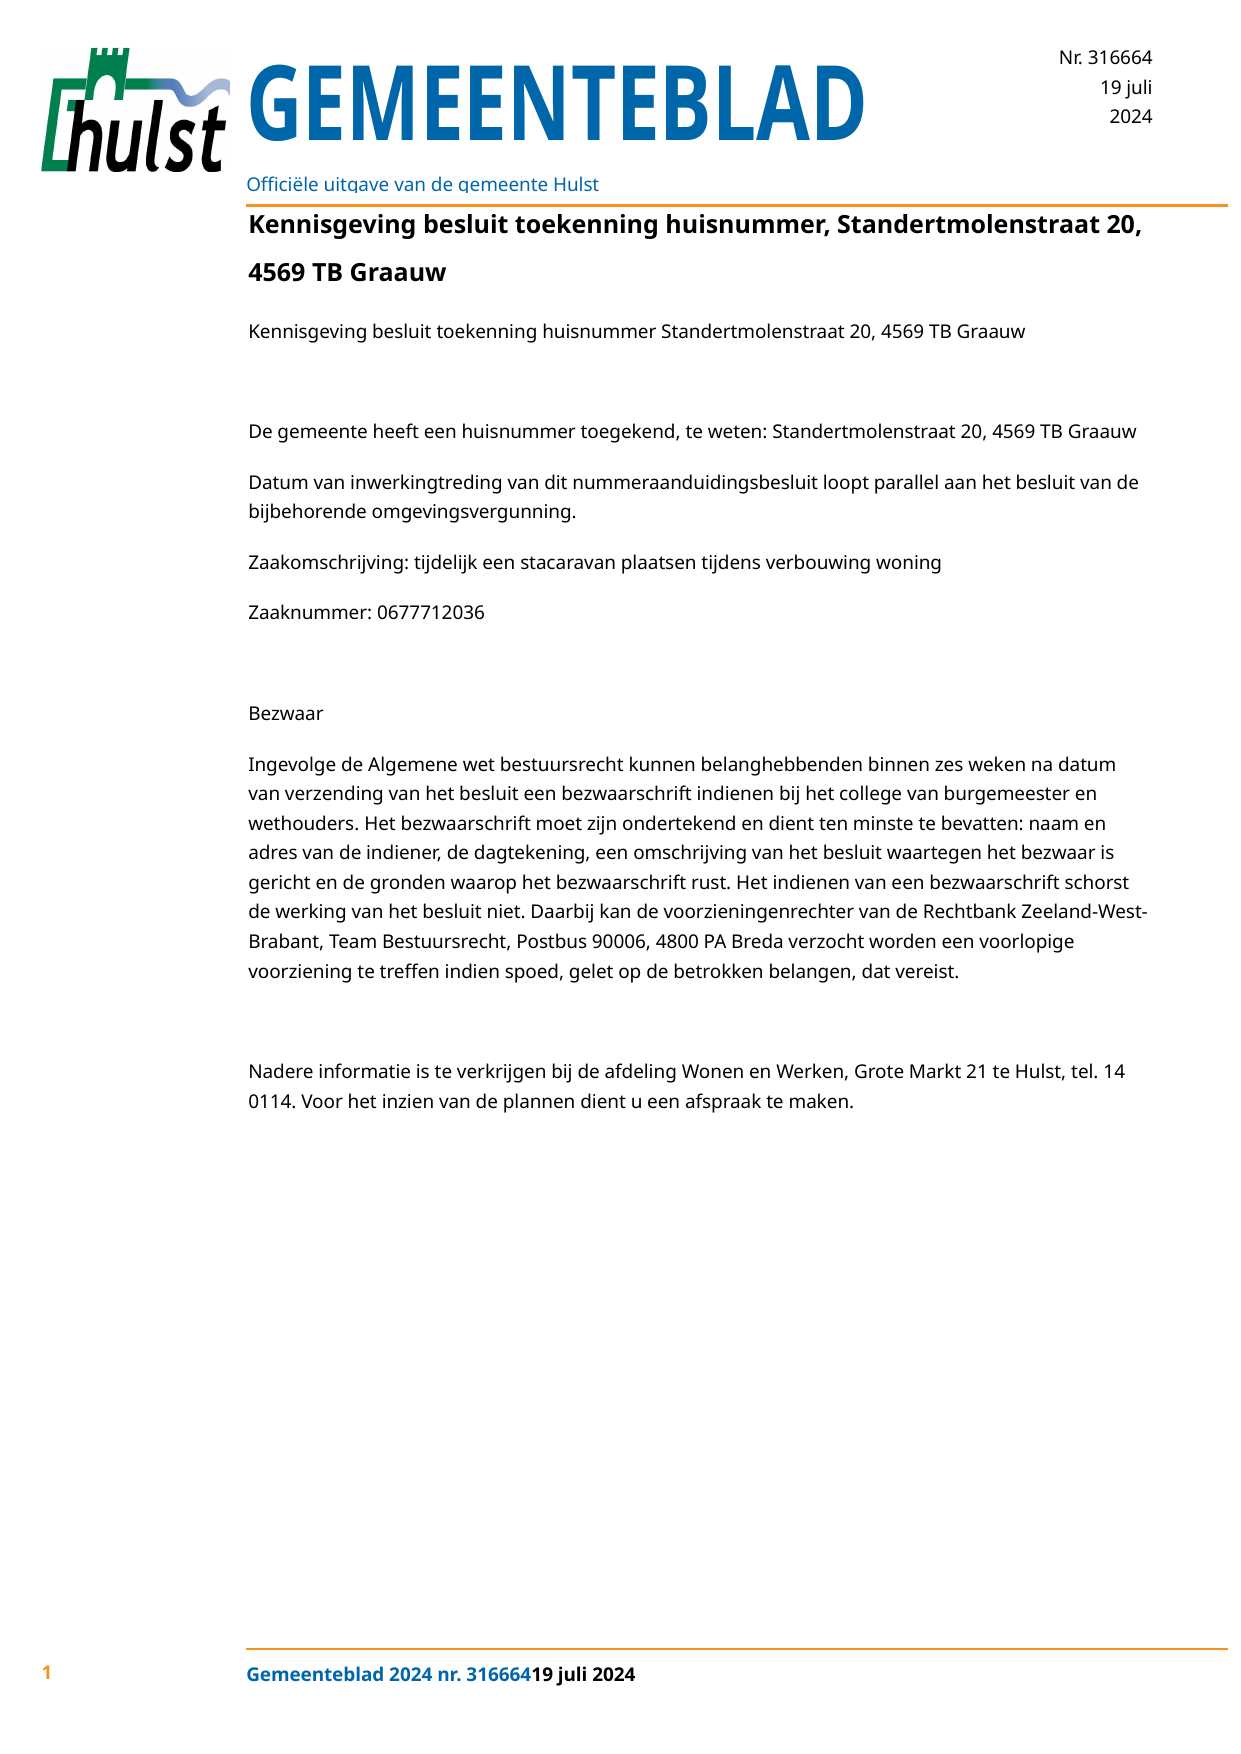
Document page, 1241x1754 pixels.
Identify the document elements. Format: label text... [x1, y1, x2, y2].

text Nadere informatie is te verkrijgen bij de afdeling Wonen en Werken, Grote Markt 21 te Hulst, tel. 14 0114. Voor het inzien van de plannen dient u een afspraak te maken. [248, 1059, 1152, 1114]
text De gemeente heeft een huisnummer toegekend, te weten: Standertmolenstraat 20, 4569 TB Graauw [248, 419, 1152, 444]
text Kennisgeving besluit toekenning huisnummer Standertmolenstraat 20, 4569 TB Graauw [248, 318, 1152, 344]
text Zaaknummer: 0677712036 [248, 599, 1152, 625]
text Bezwaar [248, 700, 1152, 726]
text Kennisgeving besluit toekenning huisnummer, Standertmolenstraat 20, 4569 TB Graauw [248, 207, 1152, 288]
text Datum van inwerkingtreding van dit nummeraanduidingsbesluit loopt parallel aan het besluit van de bijbehorende omgevingsvergunning. [248, 469, 1152, 524]
text Ingevolge de Algemene wet bestuursrecht kunnen belanghebbenden binnen zes weken na datum van verzending van het besluit een bezwaarschrift indienen bij het college van burgemeester en wethouders. Het bezwaarschrift moet zijn ondertekend en dient ten minste te bevatten: naam en adres van de indiener, de dagtekening, een omschrijving van het besluit waartegen het bezwaar is gericht en de gronden waarop het bezwaarschrift rust. Het indienen van een bezwaarschrift schorst de werking van het besluit niet. Daarbij kan de voorzieningenrechter van de Rechtbank Zeeland-West-Brabant, Team Bestuursrecht, Postbus 90006, 4800 PA Breda verzocht worden een voorlopige voorziening te treffen indien spoed, gelet op de betrokken belangen, dat vereist. [248, 751, 1152, 984]
picture [41, 47, 231, 172]
text Zaakomschrijving: tijdelijk een stacaravan plaatsen tijdens verbouwing woning [248, 549, 1152, 575]
